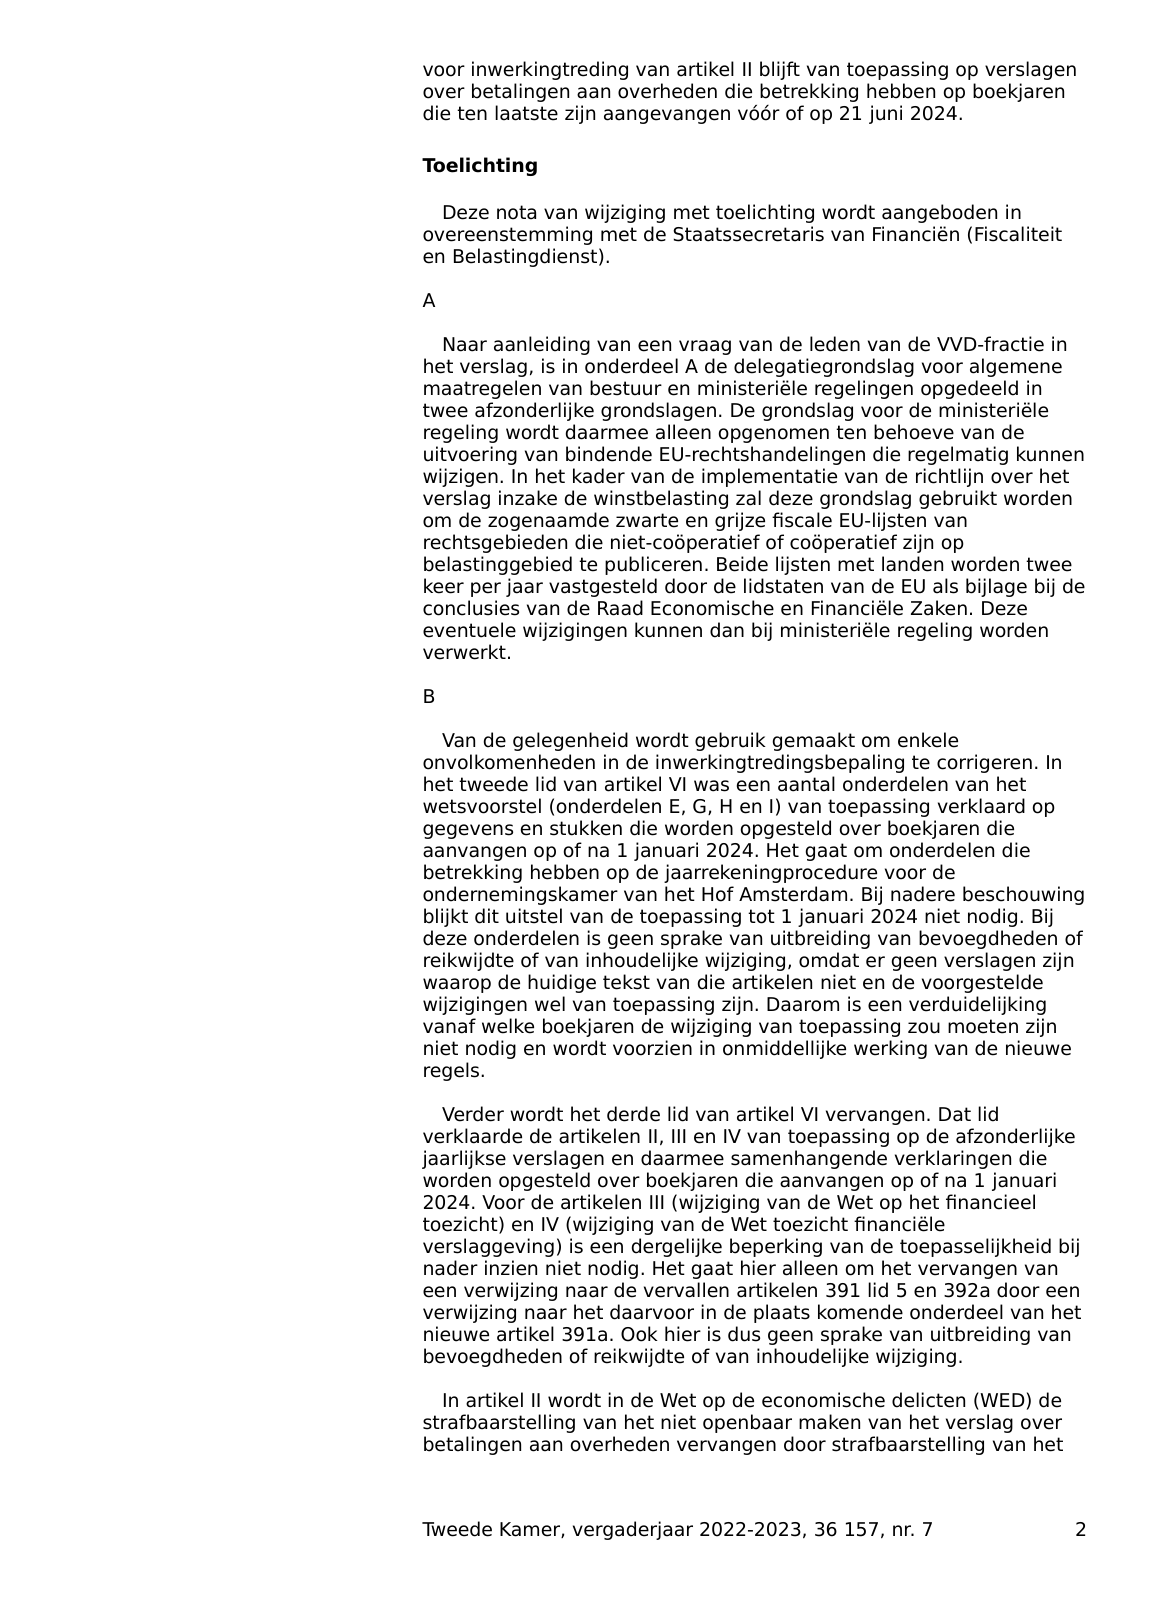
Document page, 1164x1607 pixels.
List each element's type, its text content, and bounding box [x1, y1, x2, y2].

subtitle Toelichting [422, 155, 1087, 177]
subtitle A [422, 290, 1087, 312]
text Van de gelegenheid wordt gebruik gemaakt om enkele onvolkomenheden in de inwerkingtredingsbepaling te corrigeren. In het tweede lid van artikel VI was een aantal onderdelen van het wetsvoorstel (onderdelen E, G, H en I) van toepassing verklaard op gegevens en stukken die worden opgesteld over boekjaren die aanvangen op of na 1 januari 2024. Het gaat om onderdelen die betrekking hebben op de jaarrekeningprocedure voor de ondernemingskamer van het Hof Amsterdam. Bij nadere beschouwing blijkt dit uitstel van de toepassing tot 1 januari 2024 niet nodig. Bij deze onderdelen is geen sprake van uitbreiding van bevoegdheden of reikwijdte of van inhoudelijke wijziging, omdat er geen verslagen zijn waarop de huidige tekst van die artikelen niet en de voorgestelde wijzigingen wel van toepassing zijn. Daarom is een verduidelijking vanaf welke boekjaren de wijziging van toepassing zou moeten zijn niet nodig en wordt voorzien in onmiddellijke werking van de nieuwe regels. [422, 730, 1087, 1082]
text voor inwerkingtreding van artikel II blijft van toepassing op verslagen over betalingen aan overheden die betrekking hebben op boekjaren die ten laatste zijn aangevangen vóór of op 21 juni 2024. [422, 59, 1087, 125]
text Deze nota van wijziging met toelichting wordt aangeboden in overeenstemming met de Staatssecretaris van Financiën (Fiscaliteit en Belastingdienst). [422, 202, 1087, 268]
text Naar aanleiding van een vraag van de leden van de VVD-fractie in het verslag, is in onderdeel A de delegatiegrondslag voor algemene maatregelen van bestuur en ministeriële regelingen opgedeeld in twee afzonderlijke grondslagen. De grondslag voor de ministeriële regeling wordt daarmee alleen opgenomen ten behoeve van de uitvoering van bindende EU-rechtshandelingen die regelmatig kunnen wijzigen. In het kader van de implementatie van de richtlijn over het verslag inzake de winstbelasting zal deze grondslag gebruikt worden om de zogenaamde zwarte en grijze fiscale EU-lijsten van rechtsgebieden die niet-coöperatief of coöperatief zijn op belastinggebied te publiceren. Beide lijsten met landen worden twee keer per jaar vastgesteld door de lidstaten van de EU als bijlage bij de conclusies van de Raad Economische en Financiële Zaken. Deze eventuele wijzigingen kunnen dan bij ministeriële regeling worden verwerkt. [422, 334, 1087, 664]
subtitle B [422, 686, 1087, 708]
text Verder wordt het derde lid van artikel VI vervangen. Dat lid verklaarde de artikelen II, III en IV van toepassing op de afzonderlijke jaarlijkse verslagen en daarmee samenhangende verklaringen die worden opgesteld over boekjaren die aanvangen op of na 1 januari 2024. Voor de artikelen III (wijziging van de Wet op het financieel toezicht) en IV (wijziging van de Wet toezicht financiële verslaggeving) is een dergelijke beperking van de toepasselijkheid bij nader inzien niet nodig. Het gaat hier alleen om het vervangen van een verwijzing naar de vervallen artikelen 391 lid 5 en 392a door een verwijzing naar het daarvoor in de plaats komende onderdeel van het nieuwe artikel 391a. Ook hier is dus geen sprake van uitbreiding van bevoegdheden of reikwijdte of van inhoudelijke wijziging. [422, 1104, 1087, 1368]
text In artikel II wordt in de Wet op de economische delicten (WED) de strafbaarstelling van het niet openbaar maken van het verslag over betalingen aan overheden vervangen door strafbaarstelling van het [422, 1390, 1087, 1456]
